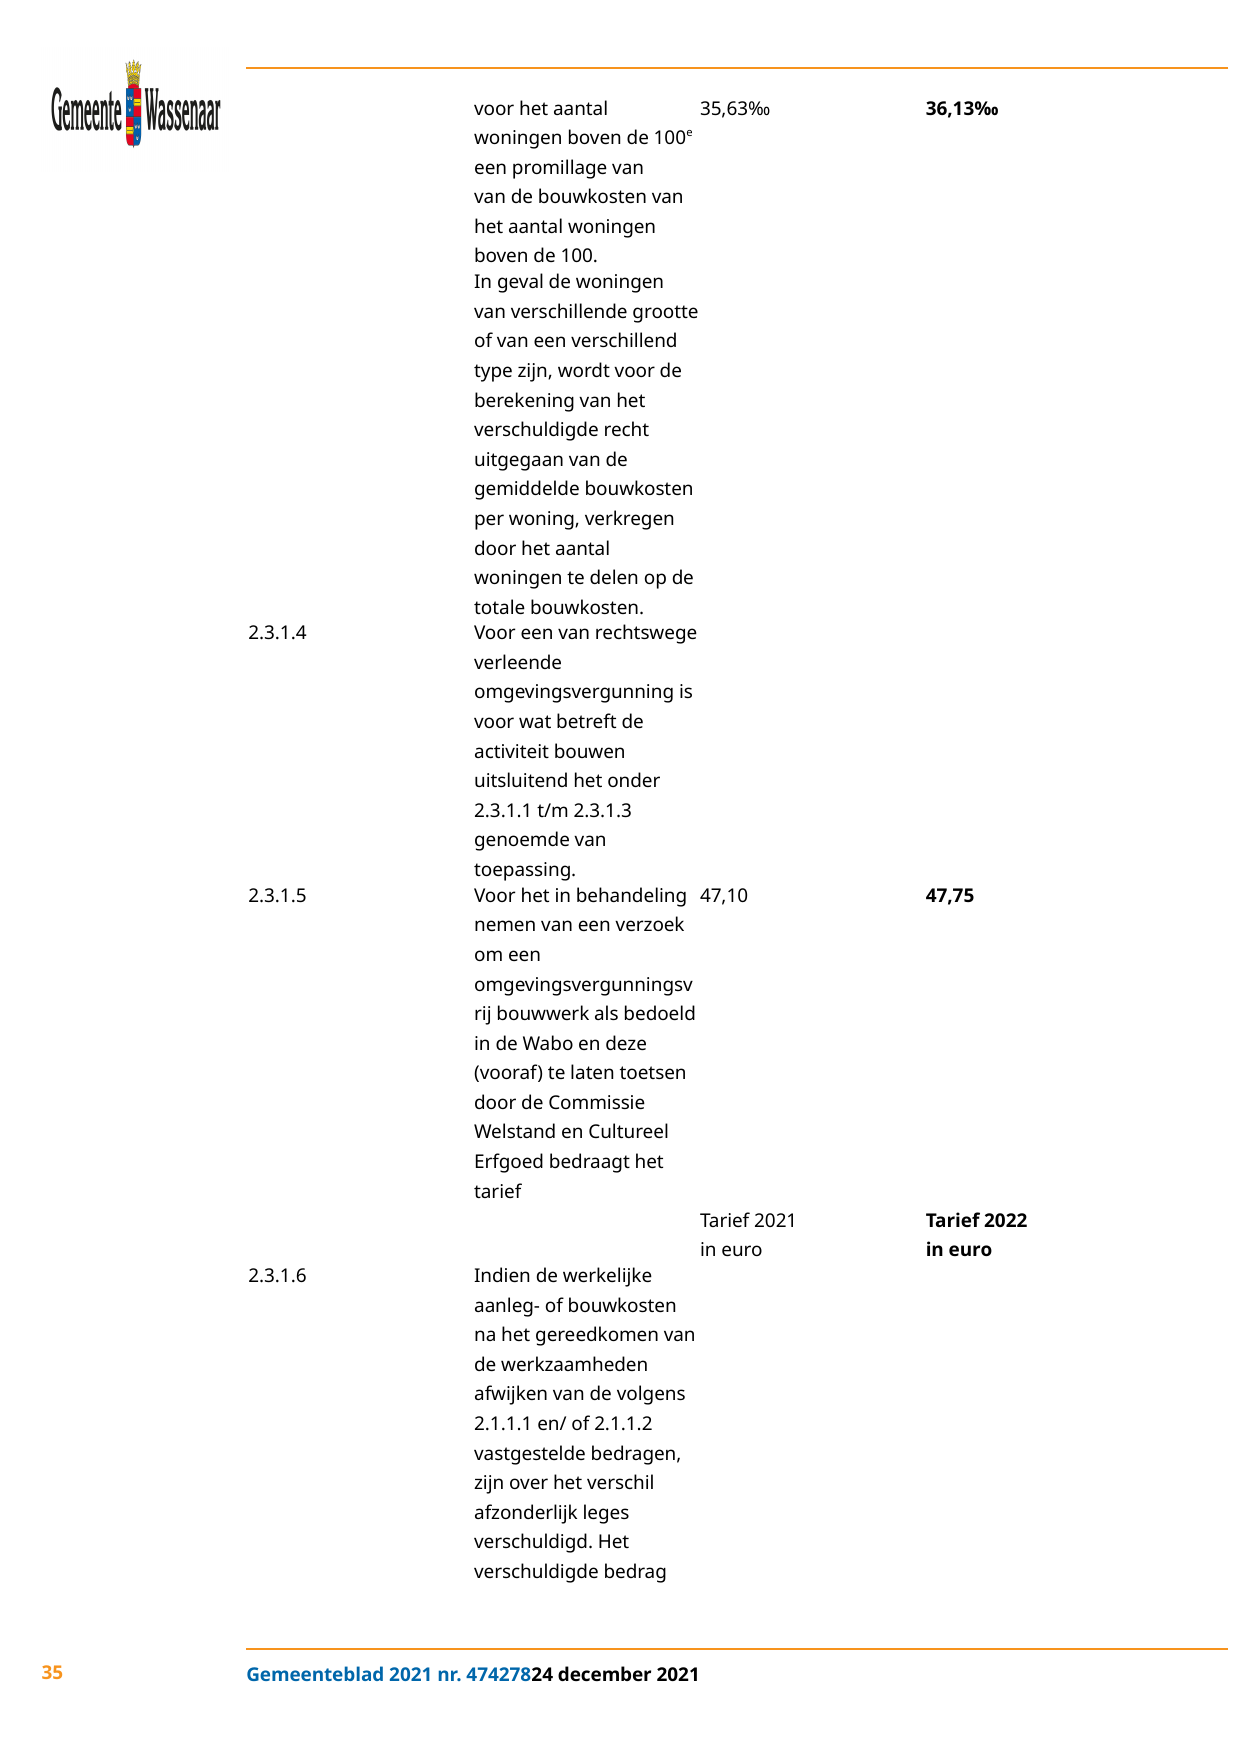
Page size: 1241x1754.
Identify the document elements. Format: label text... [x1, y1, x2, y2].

table_cell [700, 1262, 926, 1584]
table_cell In geval de woningen van verschillende grootte of van een verschillend type zijn, wordt voor de berekening van het verschuldigde recht uitgegaan van de gemiddelde bouwkosten per woning, verkregen door het aantal woningen te delen op de totale bouwkosten. [474, 269, 700, 619]
table_header [474, 1207, 700, 1262]
table_cell [926, 269, 1152, 619]
table_cell 36,13‰ [926, 95, 1152, 268]
table_cell [700, 269, 926, 619]
table_cell 2.3.1.6 [248, 1262, 474, 1584]
table_cell voor het aantal woningen boven de 100e een promillage van van de bouwkosten van het aantal woningen boven de 100. [474, 95, 700, 268]
picture [41, 47, 231, 172]
table_cell Voor het in behandeling nemen van een verzoek om een omgevingsvergunningsvrij bouwwerk als bedoeld in de Wabo en deze (vooraf) te laten toetsen door de Commissie Welstand en Cultureel Erfgoed bedraagt het tarief [474, 882, 700, 1203]
table_cell 2.3.1.5 [248, 882, 474, 1203]
table_cell Voor een van rechtswege verleende omgevingsvergunning is voor wat betreft de activiteit bouwen uitsluitend het onder 2.3.1.1 t/m 2.3.1.3 genoemde van toepassing. [474, 620, 700, 882]
table_cell 47,10 [700, 882, 926, 1203]
table_cell [248, 269, 474, 619]
table_header Tarief 2021 in euro [700, 1207, 926, 1262]
table_cell 2.3.1.4 [248, 620, 474, 882]
table_cell 47,75 [926, 882, 1152, 1203]
table_cell Indien de werkelijke aanleg- of bouwkosten na het gereedkomen van de werkzaamheden afwijken van de volgens 2.1.1.1 en/ of 2.1.1.2 vastgestelde bedragen, zijn over het verschil afzonderlijk leges verschuldigd. Het verschuldigde bedrag [474, 1262, 700, 1584]
table_cell [926, 620, 1152, 882]
table_header [248, 1207, 474, 1262]
table_cell [248, 95, 474, 268]
table_cell [700, 620, 926, 882]
table_cell [926, 1262, 1152, 1584]
table_header Tarief 2022 in euro [926, 1207, 1152, 1262]
table_cell 35,63‰ [700, 95, 926, 268]
